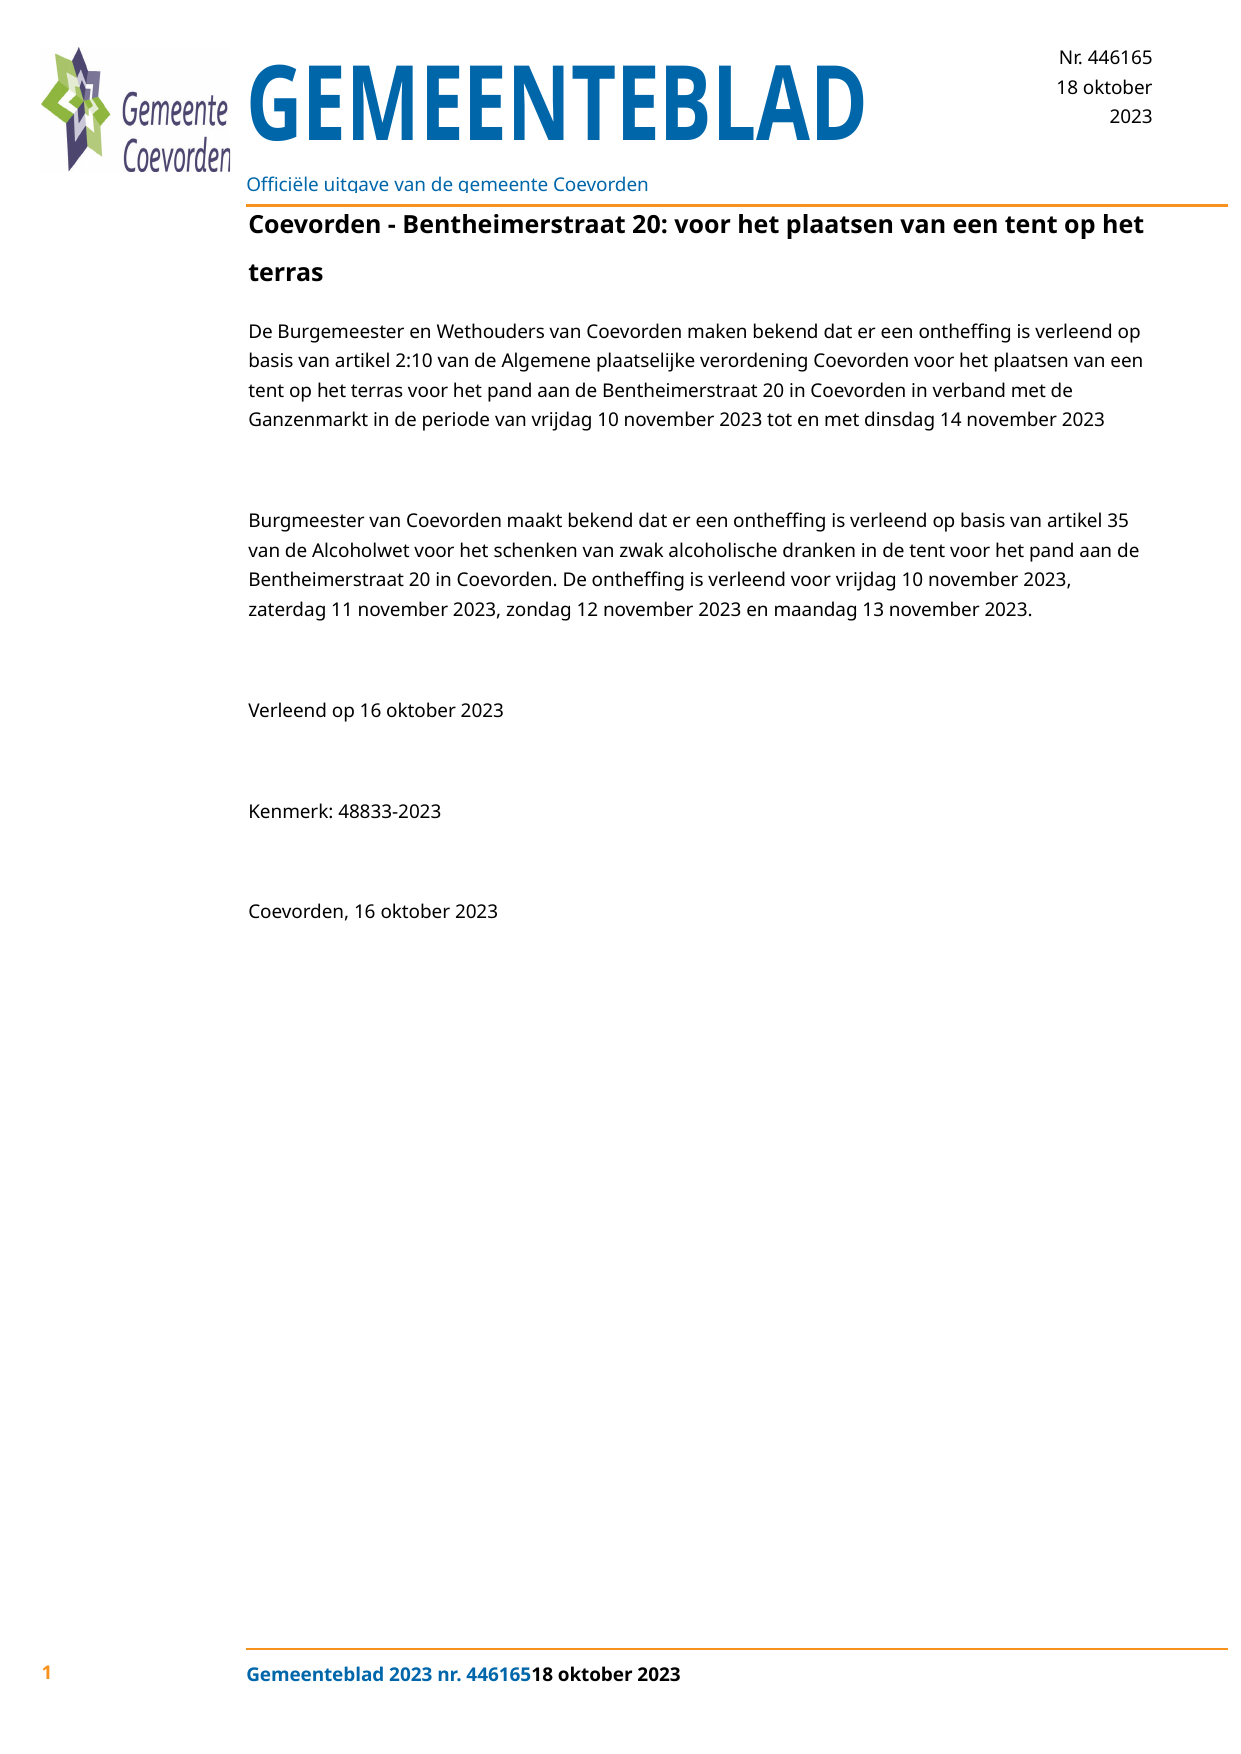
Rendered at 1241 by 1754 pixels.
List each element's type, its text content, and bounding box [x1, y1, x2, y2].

text De Burgemeester en Wethouders van Coevorden maken bekend dat er een ontheffing is verleend op basis van artikel 2:10 van de Algemene plaatselijke verordening Coevorden voor het plaatsen van een tent op het terras voor het pand aan de Bentheimerstraat 20 in Coevorden in verband met de Ganzenmarkt in de periode van vrijdag 10 november 2023 tot en met dinsdag 14 november 2023 [248, 318, 1152, 432]
text Burgmeester van Coevorden maakt bekend dat er een ontheffing is verleend op basis van artikel 35 van de Alcoholwet voor het schenken van zwak alcoholische dranken in de tent voor het pand aan de Bentheimerstraat 20 in Coevorden. De ontheffing is verleend voor vrijdag 10 november 2023, zaterdag 11 november 2023, zondag 12 november 2023 en maandag 13 november 2023. [248, 507, 1152, 622]
text Verleend op 16 oktober 2023 [248, 697, 1152, 723]
text Coevorden, 16 oktober 2023 [248, 899, 1152, 924]
text Kenmerk: 48833-2023 [248, 798, 1152, 824]
text Coevorden - Bentheimerstraat 20: voor het plaatsen van een tent op het terras [248, 207, 1152, 288]
picture [41, 47, 231, 172]
